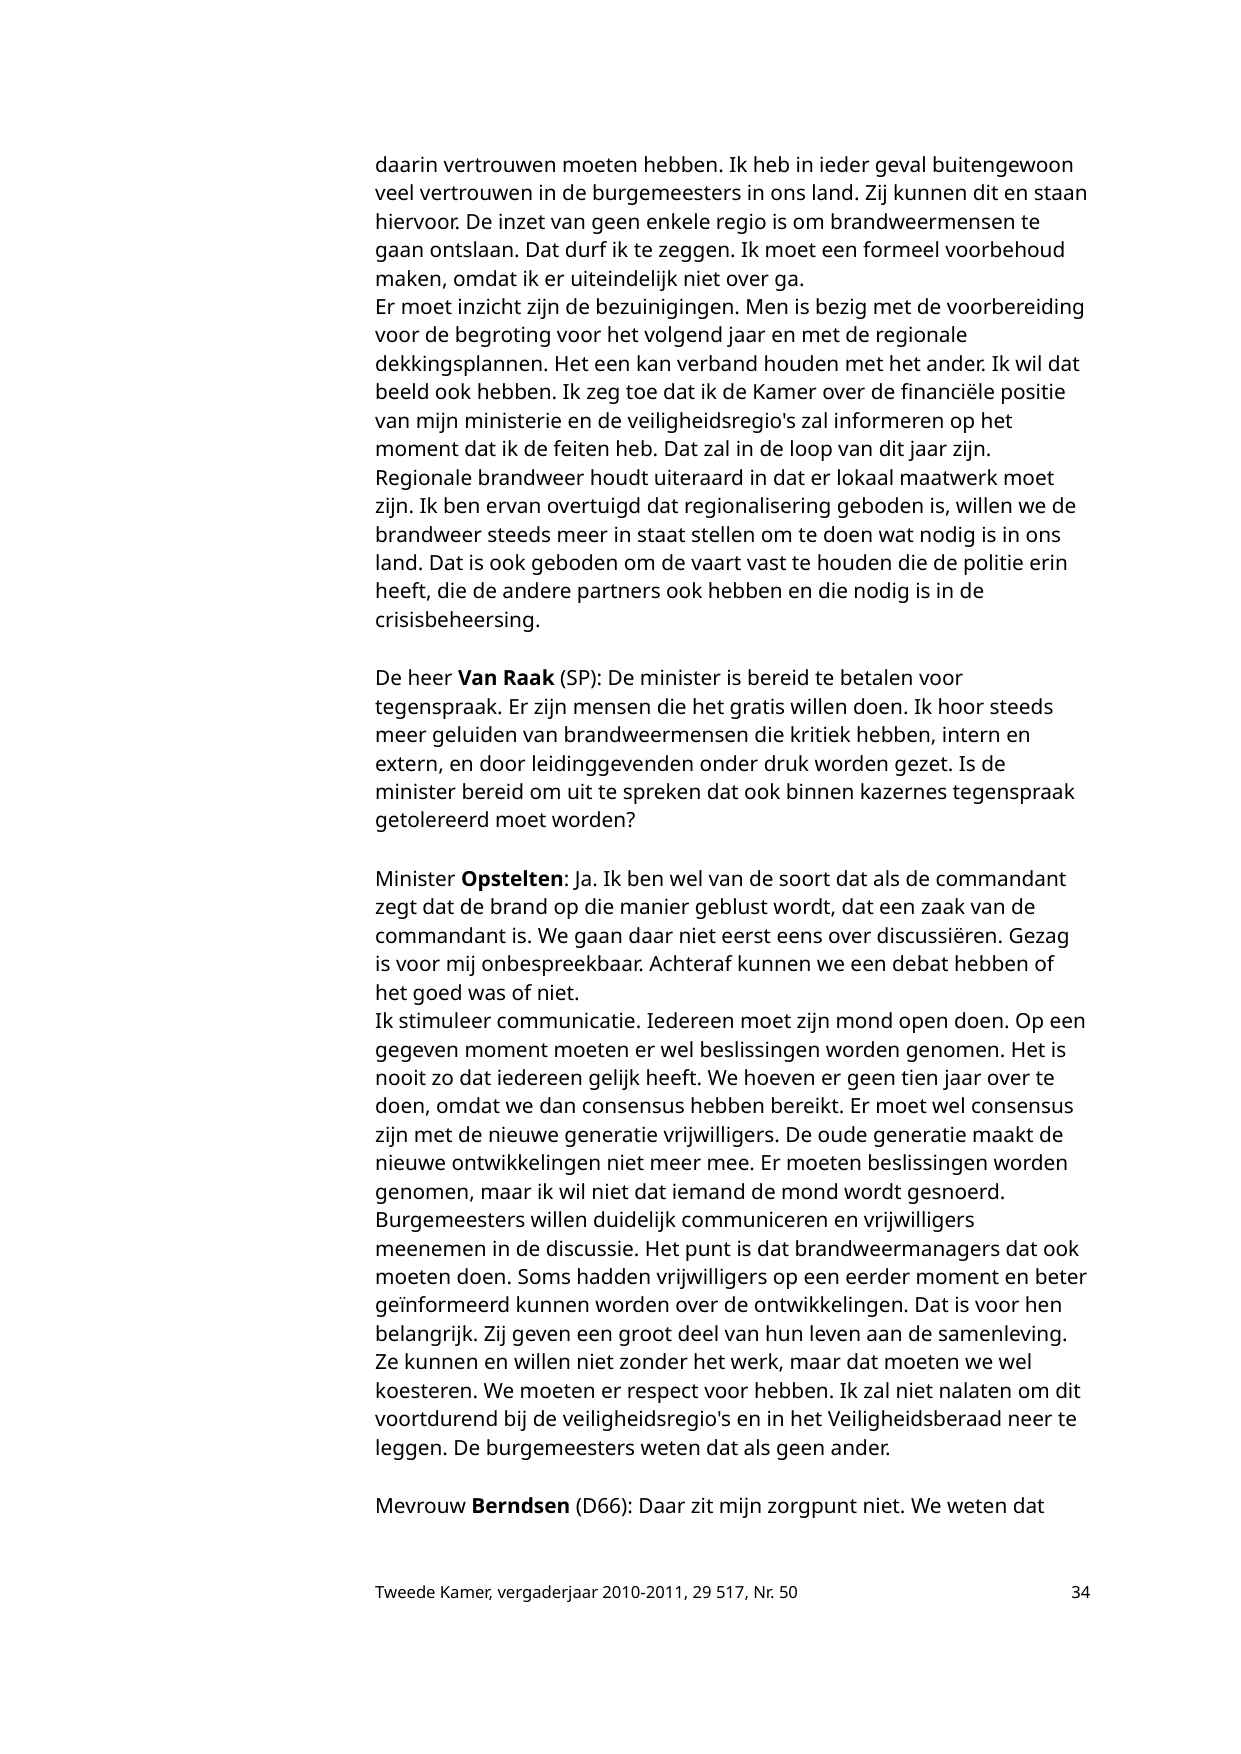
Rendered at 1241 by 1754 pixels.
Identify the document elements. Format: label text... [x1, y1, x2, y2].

text Minister Opstelten: Ja. Ik ben wel van de soort dat als de commandant zegt dat de brand op die manier geblust wordt, dat een zaak van de commandant is. We gaan daar niet eerst eens over discussiëren. Gezag is voor mij onbespreekbaar. Achteraf kunnen we een debat hebben of het goed was of niet. [375, 864, 1090, 1006]
text De heer Van Raak (SP): De minister is bereid te betalen voor tegenspraak. Er zijn mensen die het gratis willen doen. Ik hoor steeds meer geluiden van brandweermensen die kritiek hebben, intern en extern, en door leidinggevenden onder druk worden gezet. Is de minister bereid om uit te spreken dat ook binnen kazernes tegenspraak getolereerd moet worden? [375, 663, 1090, 834]
text daarin vertrouwen moeten hebben. Ik heb in ieder geval buitengewoon veel vertrouwen in de burgemeesters in ons land. Zij kunnen dit en staan hiervoor. De inzet van geen enkele regio is om brandweermensen te gaan ontslaan. Dat durf ik te zeggen. Ik moet een formeel voorbehoud maken, omdat ik er uiteindelijk niet over ga. [375, 150, 1090, 292]
text Burgemeesters willen duidelijk communiceren en vrijwilligers meenemen in de discussie. Het punt is dat brandweermanagers dat ook moeten doen. Soms hadden vrijwilligers op een eerder moment en beter geïnformeerd kunnen worden over de ontwikkelingen. Dat is voor hen belangrijk. Zij geven een groot deel van hun leven aan de samenleving. Ze kunnen en willen niet zonder het werk, maar dat moeten we wel koesteren. We moeten er respect voor hebben. Ik zal niet nalaten om dit voortdurend bij de veiligheidsregio's en in het Veiligheidsberaad neer te leggen. De burgemeesters weten dat als geen ander. [375, 1205, 1090, 1461]
text Ik stimuleer communicatie. Iedereen moet zijn mond open doen. Op een gegeven moment moeten er wel beslissingen worden genomen. Het is nooit zo dat iedereen gelijk heeft. We hoeven er geen tien jaar over te doen, omdat we dan consensus hebben bereikt. Er moet wel consensus zijn met de nieuwe generatie vrijwilligers. De oude generatie maakt de nieuwe ontwikkelingen niet meer mee. Er moeten beslissingen worden genomen, maar ik wil niet dat iemand de mond wordt gesnoerd. [375, 1006, 1090, 1205]
text Mevrouw Berndsen (D66): Daar zit mijn zorgpunt niet. We weten dat [375, 1491, 1090, 1520]
text Regionale brandweer houdt uiteraard in dat er lokaal maatwerk moet zijn. Ik ben ervan overtuigd dat regionalisering geboden is, willen we de brandweer steeds meer in staat stellen om te doen wat nodig is in ons land. Dat is ook geboden om de vaart vast te houden die de politie erin heeft, die de andere partners ook hebben en die nodig is in de crisisbeheersing. [375, 463, 1090, 633]
text Er moet inzicht zijn de bezuinigingen. Men is bezig met de voorbereiding voor de begroting voor het volgend jaar en met de regionale dekkingsplannen. Het een kan verband houden met het ander. Ik wil dat beeld ook hebben. Ik zeg toe dat ik de Kamer over de financiële positie van mijn ministerie en de veiligheidsregio's zal informeren op het moment dat ik de feiten heb. Dat zal in de loop van dit jaar zijn. [375, 292, 1090, 463]
